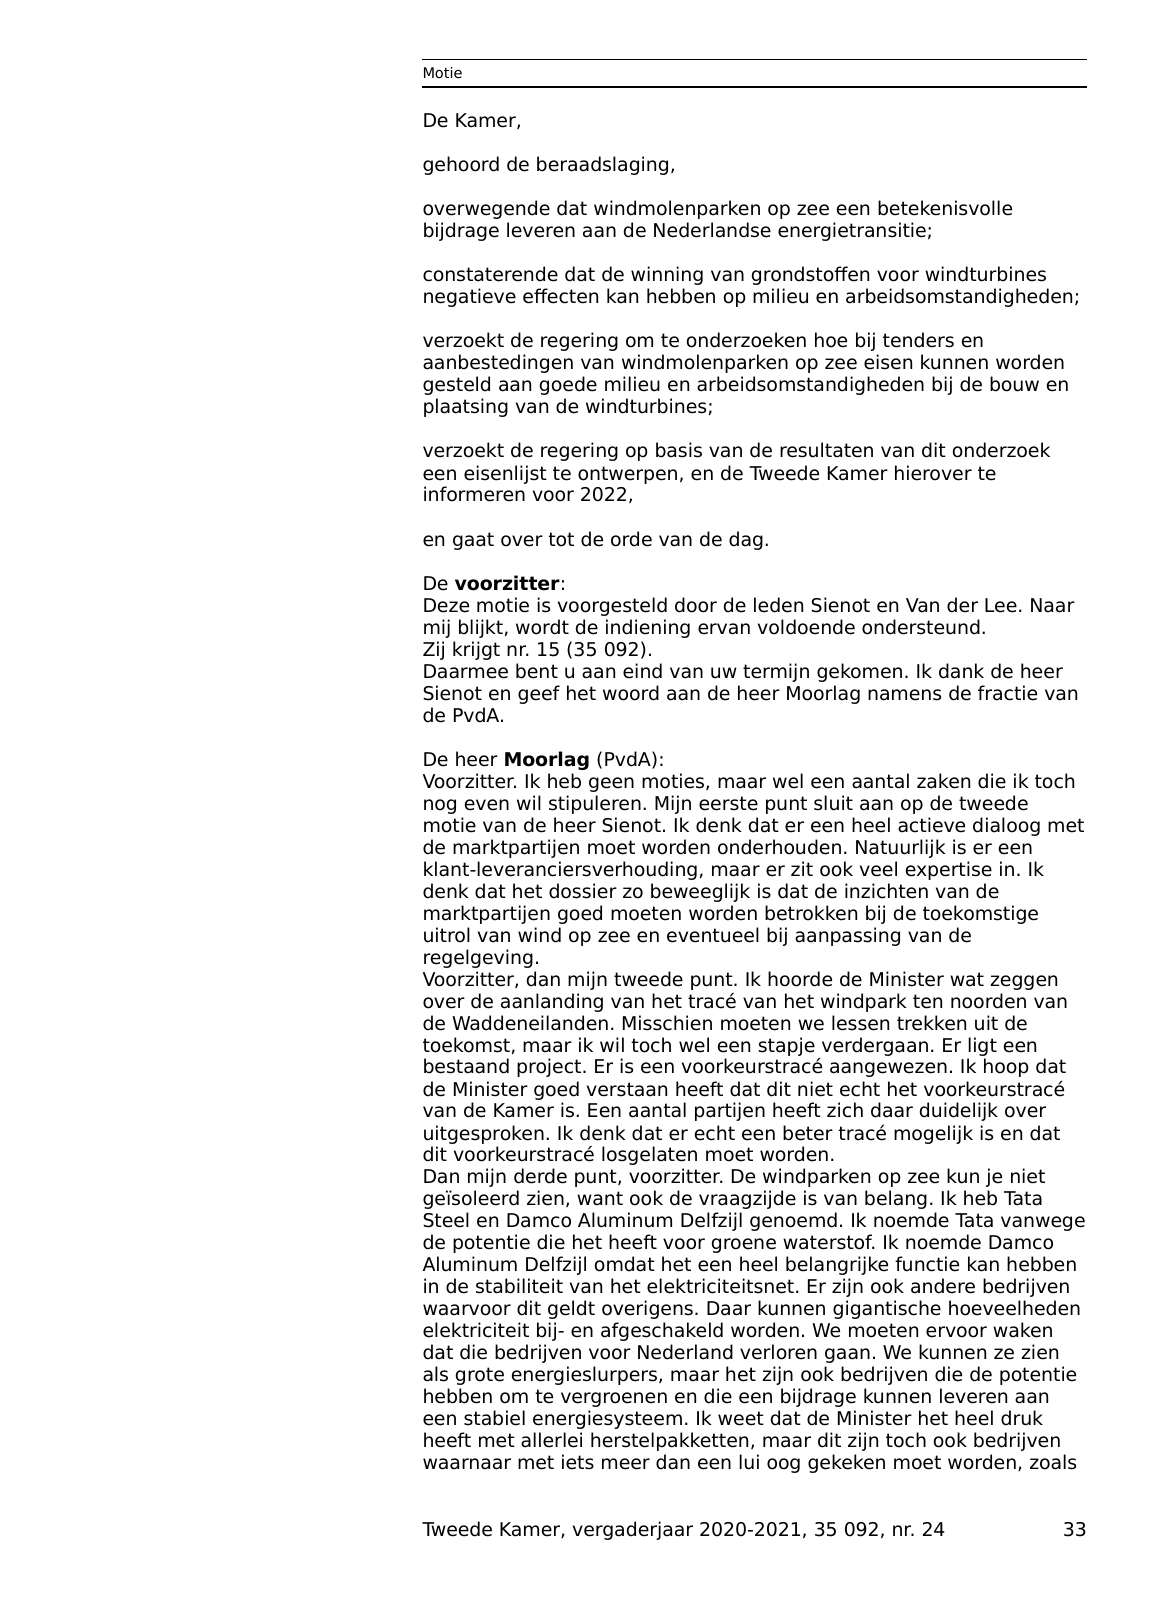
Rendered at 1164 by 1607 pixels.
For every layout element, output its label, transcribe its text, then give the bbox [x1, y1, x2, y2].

text De voorzitter: [422, 573, 1087, 595]
text verzoekt de regering om te onderzoeken hoe bij tenders en aanbestedingen van windmolenparken op zee eisen kunnen worden gesteld aan goede milieu en arbeidsomstandigheden bij de bouw en plaatsing van de windturbines; [422, 330, 1087, 418]
text Daarmee bent u aan eind van uw termijn gekomen. Ik dank de heer Sienot en geef het woord aan de heer Moorlag namens de fractie van de PvdA. [422, 661, 1087, 727]
text Voorzitter. Ik heb geen moties, maar wel een aantal zaken die ik toch nog even wil stipuleren. Mijn eerste punt sluit aan op de tweede motie van de heer Sienot. Ik denk dat er een heel actieve dialoog met de marktpartijen moet worden onderhouden. Natuurlijk is er een klant-leveranciersverhouding, maar er zit ook veel expertise in. Ik denk dat het dossier zo beweeglijk is dat de inzichten van de marktpartijen goed moeten worden betrokken bij de toekomstige uitrol van wind op zee en eventueel bij aanpassing van de regelgeving. [422, 771, 1087, 968]
text Zij krijgt nr. 15 (35 092). [422, 639, 1087, 661]
text Voorzitter, dan mijn tweede punt. Ik hoorde de Minister wat zeggen over de aanlanding van het tracé van het windpark ten noorden van de Waddeneilanden. Misschien moeten we lessen trekken uit de toekomst, maar ik wil toch wel een stapje verdergaan. Er ligt een bestaand project. Er is een voorkeurstracé aangewezen. Ik hoop dat de Minister goed verstaan heeft dat dit niet echt het voorkeurstracé van de Kamer is. Een aantal partijen heeft zich daar duidelijk over uitgesproken. Ik denk dat er echt een beter tracé mogelijk is en dat dit voorkeurstracé losgelaten moet worden. [422, 968, 1087, 1166]
text Deze motie is voorgesteld door de leden Sienot en Van der Lee. Naar mij blijkt, wordt de indiening ervan voldoende ondersteund. [422, 595, 1087, 639]
table_header Motie [422, 60, 1087, 86]
text Dan mijn derde punt, voorzitter. De windparken op zee kun je niet geïsoleerd zien, want ook de vraagzijde is van belang. Ik heb Tata Steel en Damco Aluminum Delfzijl genoemd. Ik noemde Tata vanwege de potentie die het heeft voor groene waterstof. Ik noemde Damco Aluminum Delfzijl omdat het een heel belangrijke functie kan hebben in de stabiliteit van het elektriciteitsnet. Er zijn ook andere bedrijven waarvoor dit geldt overigens. Daar kunnen gigantische hoeveelheden elektriciteit bij- en afgeschakeld worden. We moeten ervoor waken dat die bedrijven voor Nederland verloren gaan. We kunnen ze zien als grote energieslurpers, maar het zijn ook bedrijven die de potentie hebben om te vergroenen en die een bijdrage kunnen leveren aan een stabiel energiesysteem. Ik weet dat de Minister het heel druk heeft met allerlei herstelpakketten, maar dit zijn toch ook bedrijven waarnaar met iets meer dan een lui oog gekeken moet worden, zoals [422, 1166, 1087, 1474]
text verzoekt de regering op basis van de resultaten van dit onderzoek een eisenlijst te ontwerpen, en de Tweede Kamer hierover te informeren voor 2022, [422, 440, 1087, 506]
text en gaat over tot de orde van de dag. [422, 528, 1087, 551]
text De heer Moorlag (PvdA): [422, 749, 1087, 771]
text De Kamer, [422, 110, 1087, 132]
text gehoord de beraadslaging, [422, 154, 1087, 176]
text constaterende dat de winning van grondstoffen voor windturbines negatieve effecten kan hebben op milieu en arbeidsomstandigheden; [422, 264, 1087, 308]
text overwegende dat windmolenparken op zee een betekenisvolle bijdrage leveren aan de Nederlandse energietransitie; [422, 198, 1087, 242]
